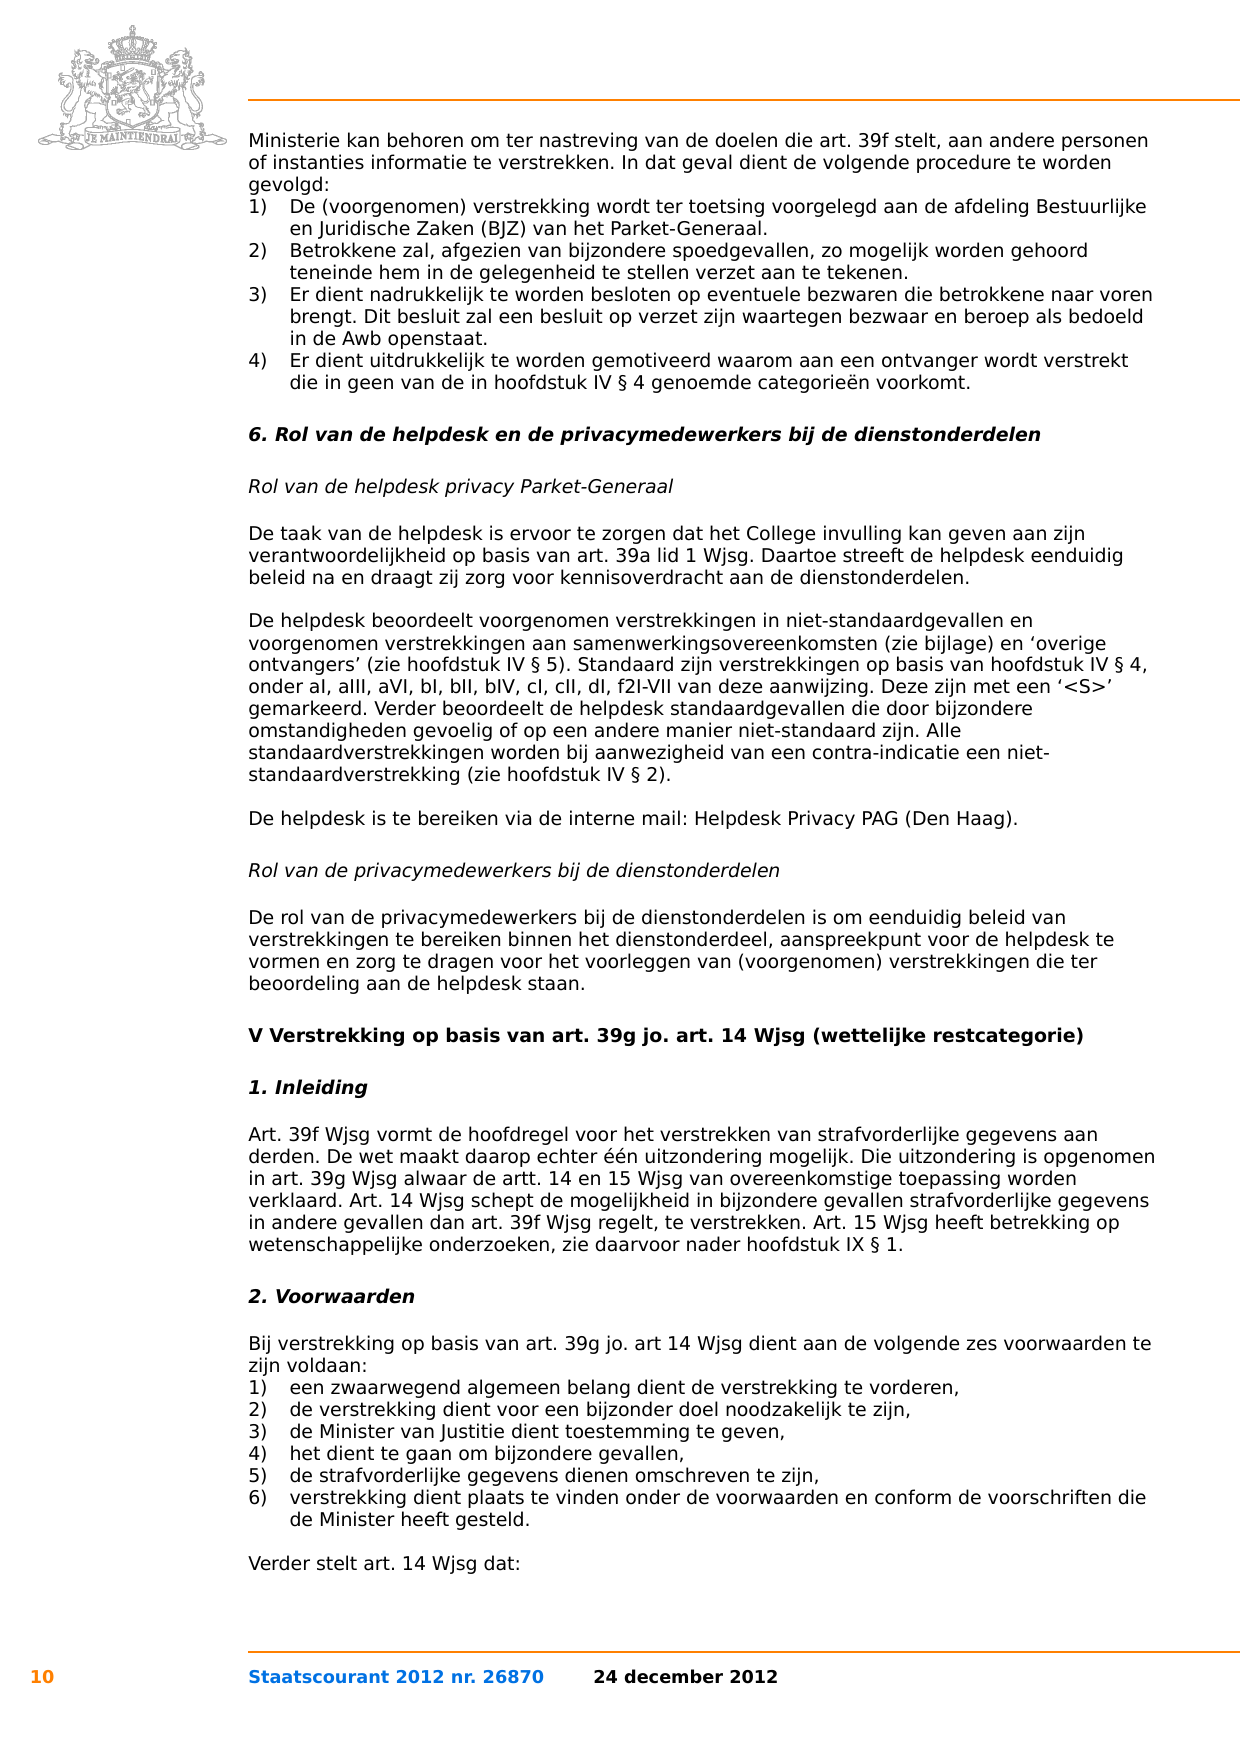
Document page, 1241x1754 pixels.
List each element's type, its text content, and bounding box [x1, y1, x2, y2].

text 1) De (voorgenomen) verstrekking wordt ter toetsing voorgelegd aan de afdeling Bestuurlijke en Juridische Zaken (BJZ) van het Parket-Generaal. [248, 196, 1163, 240]
text 4) het dient te gaan om bijzondere gevallen, [248, 1443, 1163, 1465]
subtitle V Verstrekking op basis van art. 39g jo. art. 14 Wjsg (wettelijke restcategorie) [248, 1025, 1163, 1047]
picture [38, 25, 227, 150]
text 2) de verstrekking dient voor een bijzonder doel noodzakelijk te zijn, [248, 1399, 1163, 1421]
text De helpdesk is te bereiken via de interne mail: Helpdesk Privacy PAG (Den Haag). [248, 808, 1163, 830]
text 3) de Minister van Justitie dient toestemming te geven, [248, 1421, 1163, 1443]
text 4) Er dient uitdrukkelijk te worden gemotiveerd waarom aan een ontvanger wordt verstrekt die in geen van de in hoofdstuk IV § 4 genoemde categorieën voorkomt. [248, 350, 1163, 394]
text 6) verstrekking dient plaats te vinden onder de voorwaarden en conform de voorschriften die de Minister heeft gesteld. [248, 1487, 1163, 1531]
subtitle Rol van de helpdesk privacy Parket-Generaal [248, 476, 1163, 498]
text 5) de strafvorderlijke gegevens dienen omschreven te zijn, [248, 1465, 1163, 1487]
text 2) Betrokkene zal, afgezien van bijzondere spoedgevallen, zo mogelijk worden gehoord teneinde hem in de gelegenheid te stellen verzet aan te tekenen. [248, 240, 1163, 284]
text Art. 39f Wjsg vormt de hoofdregel voor het verstrekken van strafvorderlijke gegevens aan derden. De wet maakt daarop echter één uitzondering mogelijk. Die uitzondering is opgenomen in art. 39g Wjsg alwaar de artt. 14 en 15 Wjsg van overeenkomstige toepassing worden verklaard. Art. 14 Wjsg schept de mogelijkheid in bijzondere gevallen strafvorderlijke gegevens in andere gevallen dan art. 39f Wjsg regelt, te verstrekken. Art. 15 Wjsg heeft betrekking op wetenschappelijke onderzoeken, zie daarvoor nader hoofdstuk IX § 1. [248, 1124, 1163, 1256]
text Verder stelt art. 14 Wjsg dat: [248, 1552, 1163, 1574]
text De helpdesk beoordeelt voorgenomen verstrekkingen in niet-standaardgevallen en voorgenomen verstrekkingen aan samenwerkingsovereenkomsten (zie bijlage) en ‘overige ontvangers’ (zie hoofdstuk IV § 5). Standaard zijn verstrekkingen op basis van hoofdstuk IV § 4, onder aI, aIII, aVI, bI, bII, bIV, cI, cII, dI, f2I-VII van deze aanwijzing. Deze zijn met een ‘<S>’ gemarkeerd. Verder beoordeelt de helpdesk standaardgevallen die door bijzondere omstandigheden gevoelig of op een andere manier niet-standaard zijn. Alle standaardverstrekkingen worden bij aanwezigheid van een contra-indicatie een niet-standaardverstrekking (zie hoofdstuk IV § 2). [248, 610, 1163, 786]
text 1) een zwaarwegend algemeen belang dient de verstrekking te vorderen, [248, 1377, 1163, 1399]
subtitle 6. Rol van de helpdesk en de privacymedewerkers bij de dienstonderdelen [248, 424, 1163, 446]
text De rol van de privacymedewerkers bij de dienstonderdelen is om eenduidig beleid van verstrekkingen te bereiken binnen het dienstonderdeel, aanspreekpunt voor de helpdesk te vormen en zorg te dragen voor het voorleggen van (voorgenomen) verstrekkingen die ter beoordeling aan de helpdesk staan. [248, 907, 1163, 995]
subtitle 2. Voorwaarden [248, 1286, 1163, 1308]
text Ministerie kan behoren om ter nastreving van de doelen die art. 39f stelt, aan andere personen of instanties informatie te verstrekken. In dat geval dient de volgende procedure te worden gevolgd: [248, 130, 1163, 196]
text De taak van de helpdesk is ervoor te zorgen dat het College invulling kan geven aan zijn verantwoordelijkheid op basis van art. 39a lid 1 Wjsg. Daartoe streeft de helpdesk eenduidig beleid na en draagt zij zorg voor kennisoverdracht aan de dienstonderdelen. [248, 523, 1163, 588]
text Bij verstrekking op basis van art. 39g jo. art 14 Wjsg dient aan de volgende zes voorwaarden te zijn voldaan: [248, 1333, 1163, 1377]
text 3) Er dient nadrukkelijk te worden besloten op eventuele bezwaren die betrokkene naar voren brengt. Dit besluit zal een besluit op verzet zijn waartegen bezwaar en beroep als bedoeld in de Awb openstaat. [248, 284, 1163, 350]
subtitle Rol van de privacymedewerkers bij de dienstonderdelen [248, 860, 1163, 882]
subtitle 1. Inleiding [248, 1077, 1163, 1099]
